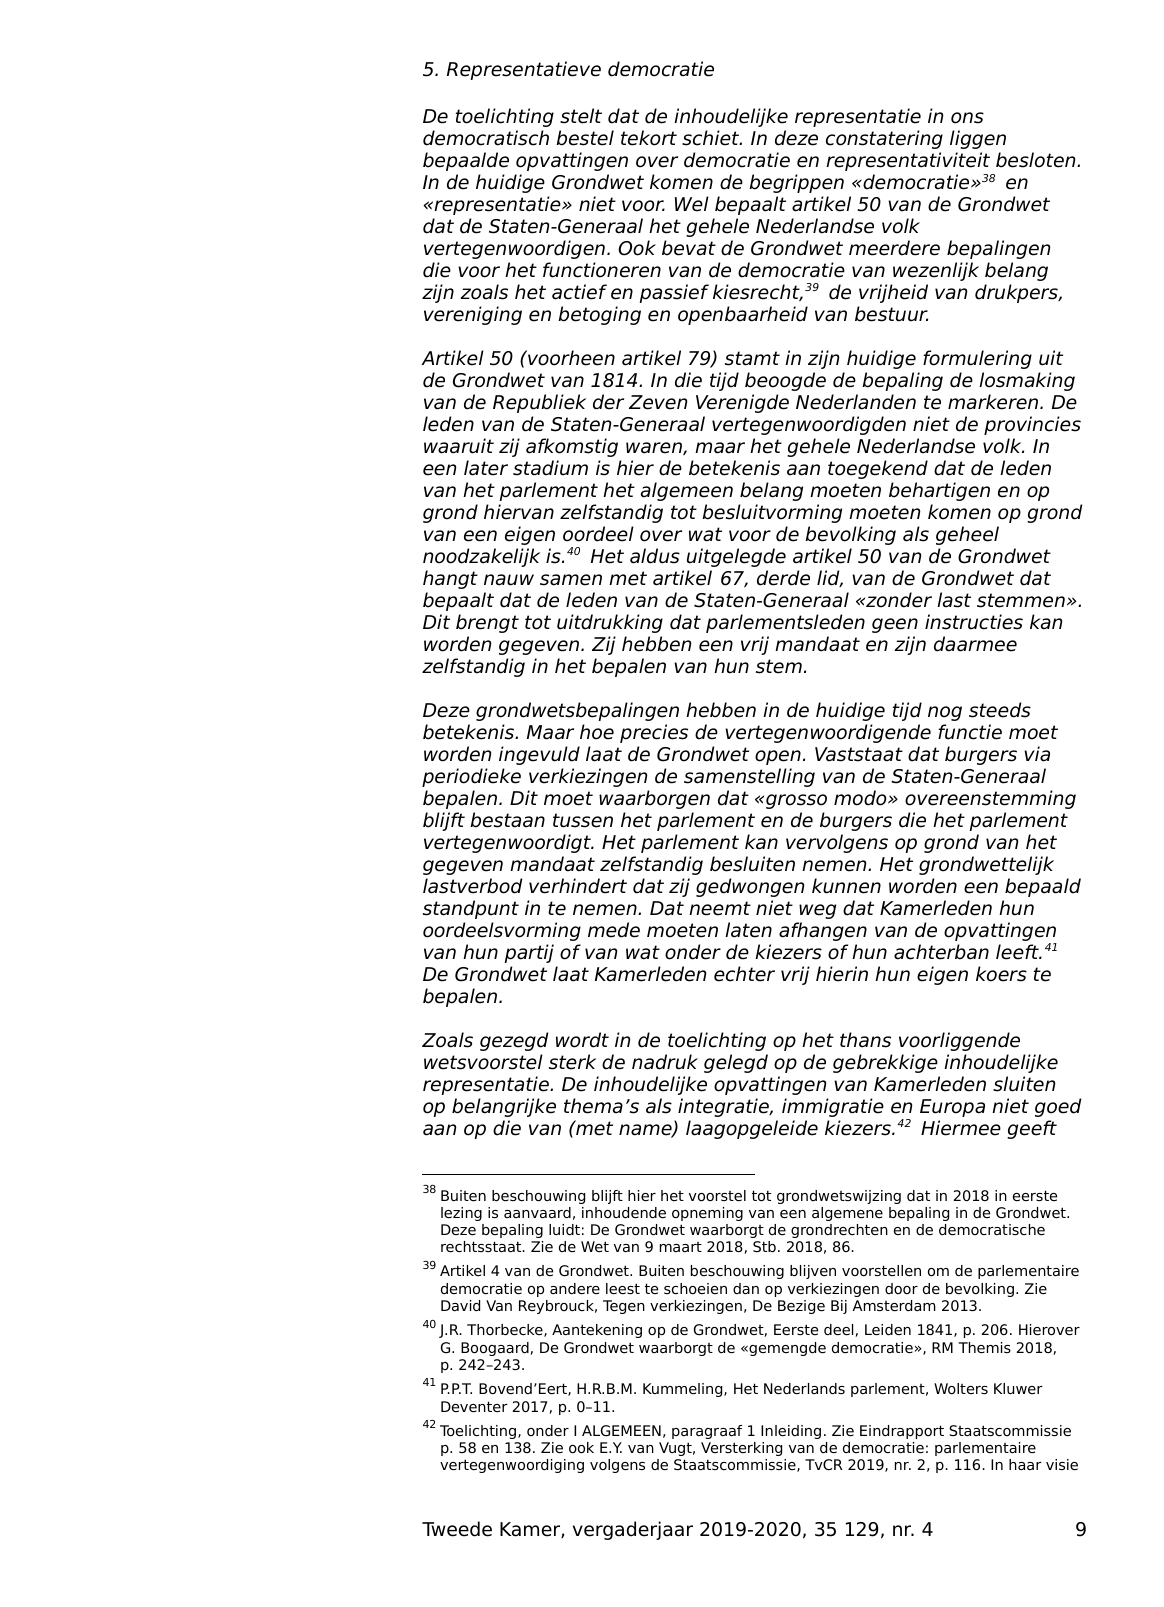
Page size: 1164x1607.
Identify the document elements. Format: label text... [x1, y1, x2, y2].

subtitle 5. Representatieve democratie [422, 59, 1087, 81]
text Artikel 4 van de Grondwet. Buiten beschouwing blijven voorstellen om de parlementaire democratie op andere leest te schoeien dan op verkiezingen door de bevolking. Zie David Van Reybrouck, Tegen verkiezingen, De Bezige Bij Amsterdam 2013. [422, 1259, 1087, 1315]
text Deze grondwetsbepalingen hebben in de huidige tijd nog steeds betekenis. Maar hoe precies de vertegenwoordigende functie moet worden ingevuld laat de Grondwet open. Vaststaat dat burgers via periodieke verkiezingen de samenstelling van de Staten-Generaal bepalen. Dit moet waarborgen dat «grosso modo» overeenstemming blijft bestaan tussen het parlement en de burgers die het parlement vertegenwoordigt. Het parlement kan vervolgens op grond van het gegeven mandaat zelfstandig besluiten nemen. Het grondwettelijk lastverbod verhindert dat zij gedwongen kunnen worden een bepaald standpunt in te nemen. Dat neemt niet weg dat Kamerleden hun oordeelsvorming mede moeten laten afhangen van de opvattingen van hun partij of van wat onder de kiezers of hun achterban leeft. De Grondwet laat Kamerleden echter vrij hierin hun eigen koers te bepalen. [422, 700, 1087, 1008]
text Artikel 50 (voorheen artikel 79) stamt in zijn huidige formulering uit de Grondwet van 1814. In die tijd beoogde de bepaling de losmaking van de Republiek der Zeven Verenigde Nederlanden te markeren. De leden van de Staten-Generaal vertegenwoordigden niet de provincies waaruit zij afkomstig waren, maar het gehele Nederlandse volk. In een later stadium is hier de betekenis aan toegekend dat de leden van het parlement het algemeen belang moeten behartigen en op grond hiervan zelfstandig tot besluitvorming moeten komen op grond van een eigen oordeel over wat voor de bevolking als geheel noodzakelijk is. Het aldus uitgelegde artikel 50 van de Grondwet hangt nauw samen met artikel 67, derde lid, van de Grondwet dat bepaalt dat de leden van de Staten-Generaal «zonder last stemmen». Dit brengt tot uitdrukking dat parlementsleden geen instructies kan worden gegeven. Zij hebben een vrij mandaat en zijn daarmee zelfstandig in het bepalen van hun stem. [422, 348, 1087, 678]
text J.R. Thorbecke, Aantekening op de Grondwet, Eerste deel, Leiden 1841, p. 206. Hierover G. Boogaard, De Grondwet waarborgt de «gemengde democratie», RM Themis 2018, p. 242–243. [422, 1318, 1087, 1374]
text Toelichting, onder I ALGEMEEN, paragraaf 1 Inleiding. Zie Eindrapport Staatscommissie p. 58 en 138. Zie ook E.Y. van Vugt, Versterking van de democratie: parlementaire vertegenwoordiging volgens de Staatscommissie, TvCR 2019, nr. 2, p. 116. In haar visie [422, 1418, 1087, 1474]
text P.P.T. Bovend’Eert, H.R.B.M. Kummeling, Het Nederlands parlement, Wolters Kluwer Deventer 2017, p. 0–11. [422, 1377, 1087, 1416]
text Zoals gezegd wordt in de toelichting op het thans voorliggende wetsvoorstel sterk de nadruk gelegd op de gebrekkige inhoudelijke representatie. De inhoudelijke opvattingen van Kamerleden sluiten op belangrijke thema’s als integratie, immigratie en Europa niet goed aan op die van (met name) laagopgeleide kiezers. Hiermee geeft [422, 1030, 1087, 1140]
text Buiten beschouwing blijft hier het voorstel tot grondwetswijzing dat in 2018 in eerste lezing is aanvaard, inhoudende opneming van een algemene bepaling in de Grondwet. Deze bepaling luidt: De Grondwet waarborgt de grondrechten en de democratische rechtsstaat. Zie de Wet van 9 maart 2018, Stb. 2018, 86. [422, 1183, 1087, 1256]
text De toelichting stelt dat de inhoudelijke representatie in ons democratisch bestel tekort schiet. In deze constatering liggen bepaalde opvattingen over democratie en representativiteit besloten. In de huidige Grondwet komen de begrippen «democratie» en «representatie» niet voor. Wel bepaalt artikel 50 van de Grondwet dat de Staten-Generaal het gehele Nederlandse volk vertegenwoordigen. Ook bevat de Grondwet meerdere bepalingen die voor het functioneren van de democratie van wezenlijk belang zijn zoals het actief en passief kiesrecht, de vrijheid van drukpers, vereniging en betoging en openbaarheid van bestuur. [422, 106, 1087, 326]
